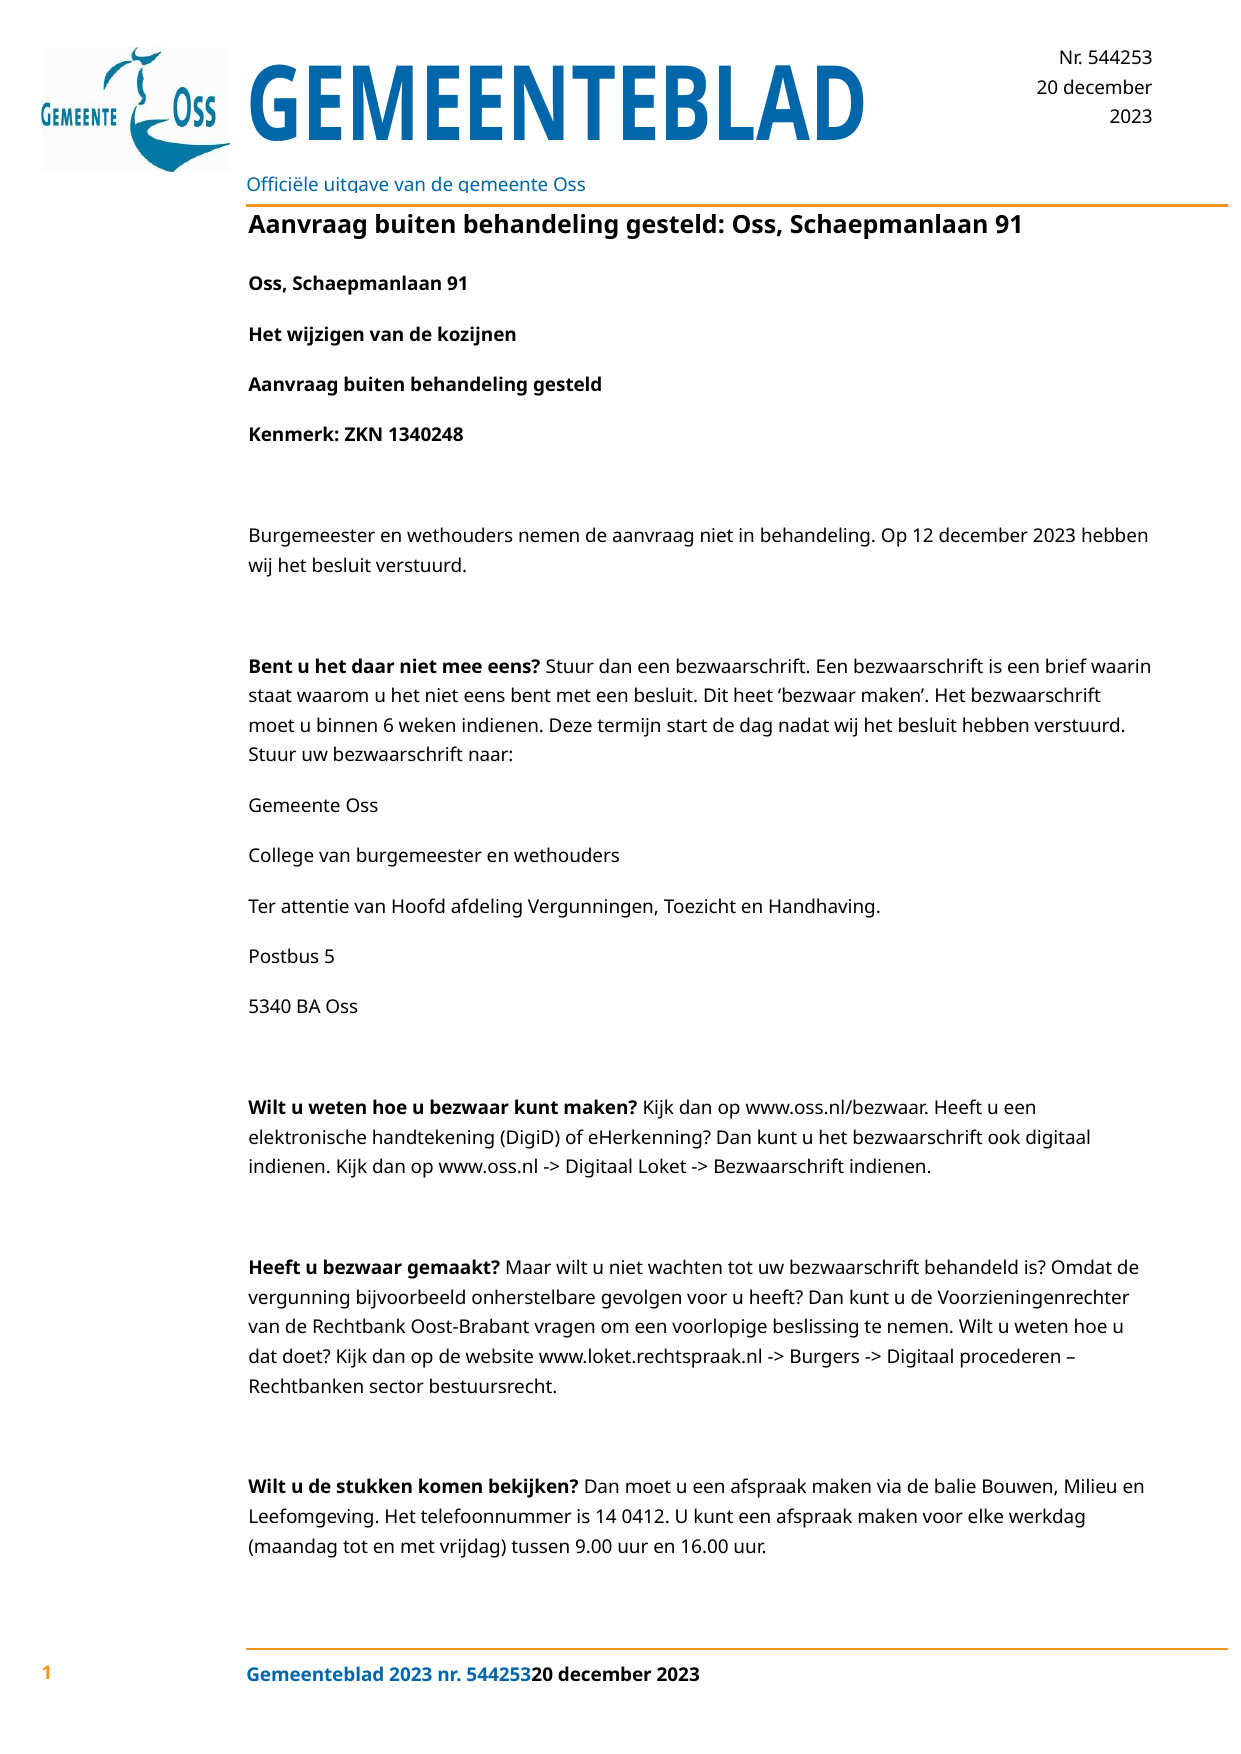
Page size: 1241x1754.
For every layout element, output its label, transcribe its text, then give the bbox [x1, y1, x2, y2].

text College van burgemeester en wethouders [248, 842, 1152, 868]
text Postbus 5 [248, 943, 1152, 969]
text Oss, Schaepmanlaan 91 [248, 270, 1152, 296]
text Heeft u bezwaar gemaakt? Maar wilt u niet wachten tot uw bezwaarschrift behandeld is? Omdat de vergunning bijvoorbeeld onherstelbare gevolgen voor u heeft? Dan kunt u de Voorzieningenrechter van de Rechtbank Oost-Brabant vragen om een voorlopige beslissing te nemen. Wilt u weten hoe u dat doet? Kijk dan op de website www.loket.rechtspraak.nl -> Burgers -> Digitaal procederen – Rechtbanken sector bestuursrecht. [248, 1254, 1152, 1398]
text Ter attentie van Hoofd afdeling Vergunningen, Toezicht en Handhaving. [248, 893, 1152, 918]
text Wilt u de stukken komen bekijken? Dan moet u een afspraak maken via de balie Bouwen, Milieu en Leefomgeving. Het telefoonnummer is 14 0412. U kunt een afspraak maken voor elke werkdag (maandag tot en met vrijdag) tussen 9.00 uur en 16.00 uur. [248, 1474, 1152, 1558]
text Gemeente Oss [248, 792, 1152, 818]
text Kenmerk: ZKN 1340248 [248, 422, 1152, 447]
text Aanvraag buiten behandeling gesteld [248, 371, 1152, 397]
text Wilt u weten hoe u bezwaar kunt maken? Kijk dan op www.oss.nl/bezwaar. Heeft u een elektronische handtekening (DigiD) of eHerkenning? Dan kunt u het bezwaarschrift ook digitaal indienen. Kijk dan op www.oss.nl -> Digitaal Loket -> Bezwaarschrift indienen. [248, 1094, 1152, 1179]
text Het wijzigen van de kozijnen [248, 321, 1152, 346]
text Aanvraag buiten behandeling gesteld: Oss, Schaepmanlaan 91 [248, 207, 1152, 241]
text Bent u het daar niet mee eens? Stuur dan een bezwaarschrift. Een bezwaarschrift is een brief waarin staat waarom u het niet eens bent met een besluit. Dit heet ‘bezwaar maken’. Het bezwaarschrift moet u binnen 6 weken indienen. Deze termijn start de dag nadat wij het besluit hebben verstuurd. Stuur uw bezwaarschrift naar: [248, 653, 1152, 767]
picture [41, 47, 231, 172]
text 5340 BA Oss [248, 994, 1152, 1019]
text Burgemeester en wethouders nemen de aanvraag niet in behandeling. Op 12 december 2023 hebben wij het besluit verstuurd. [248, 522, 1152, 578]
